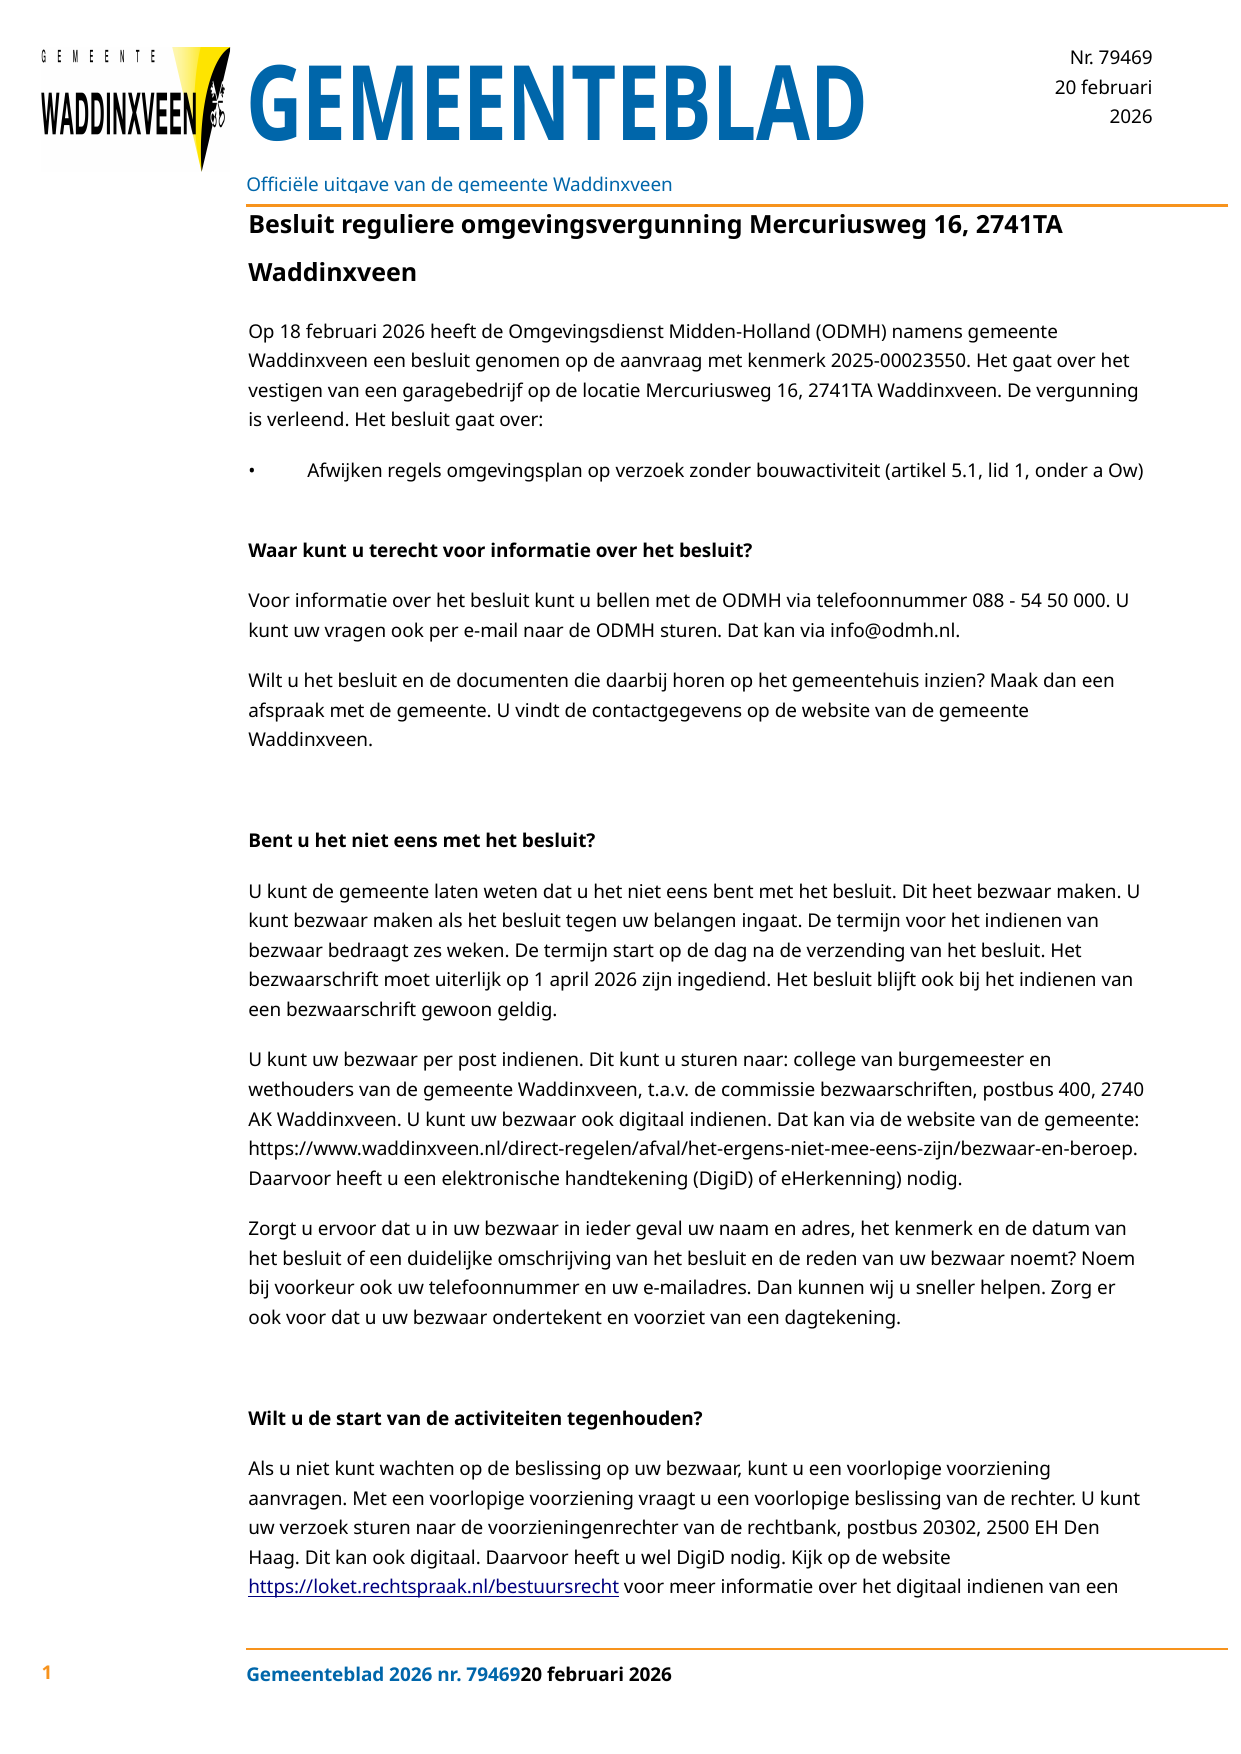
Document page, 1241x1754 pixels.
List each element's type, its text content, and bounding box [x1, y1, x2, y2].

text Besluit reguliere omgevingsvergunning Mercuriusweg 16, 2741TA Waddinxveen [248, 207, 1152, 288]
list Afwijken regels omgevingsplan op verzoek zonder bouwactiviteit (artikel 5.1, lid 1, onder a Ow) [248, 457, 1152, 483]
text Als u niet kunt wachten op de beslissing op uw bezwaar, kunt u een voorlopige voorziening aanvragen. Met een voorlopige voorziening vraagt u een voorlopige beslissing van de rechter. U kunt uw verzoek sturen naar de voorzieningenrechter van de rechtbank, postbus 20302, 2500 EH Den Haag. Dit kan ook digitaal. Daarvoor heeft u wel DigiD nodig. Kijk op de website https://loket.rechtspraak.nl/bestuursrecht voor meer informatie over het digitaal indienen van een [248, 1455, 1152, 1599]
text Bent u het niet eens met het besluit? [248, 827, 1152, 853]
text Wilt u de start van de activiteiten tegenhouden? [248, 1405, 1152, 1431]
text Waar kunt u terecht voor informatie over het besluit? [248, 537, 1152, 563]
text Zorgt u ervoor dat u in uw bezwaar in ieder geval uw naam en adres, het kenmerk en de datum van het besluit of een duidelijke omschrijving van het besluit en de reden van uw bezwaar noemt? Noem bij voorkeur ook uw telefoonnummer en uw e-mailadres. Dan kunnen wij u sneller helpen. Zorg er ook voor dat u uw bezwaar ondertekent en voorziet van een dagtekening. [248, 1215, 1152, 1330]
text Op 18 februari 2026 heeft de Omgevingsdienst Midden-Holland (ODMH) namens gemeente Waddinxveen een besluit genomen op de aanvraag met kenmerk 2025-00023550. Het gaat over het vestigen van een garagebedrijf op de locatie Mercuriusweg 16, 2741TA Waddinxveen. De vergunning is verleend. Het besluit gaat over: [248, 318, 1152, 432]
text U kunt uw bezwaar per post indienen. Dit kunt u sturen naar: college van burgemeester en wethouders van de gemeente Waddinxveen, t.a.v. de commissie bezwaarschriften, postbus 400, 2740 AK Waddinxveen. U kunt uw bezwaar ook digitaal indienen. Dat kan via de website van de gemeente: https://www.waddinxveen.nl/direct-regelen/afval/het-ergens-niet-mee-eens-zijn/bezwaar-en-beroep. Daarvoor heeft u een elektronische handtekening (DigiD) of eHerkenning) nodig. [248, 1047, 1152, 1191]
text Wilt u het besluit en de documenten die daarbij horen op het gemeentehuis inzien? Maak dan een afspraak met de gemeente. U vindt de contactgegevens op de website van de gemeente Waddinxveen. [248, 667, 1152, 752]
text U kunt de gemeente laten weten dat u het niet eens bent met het besluit. Dit heet bezwaar maken. U kunt bezwaar maken als het besluit tegen uw belangen ingaat. De termijn voor het indienen van bezwaar bedraagt zes weken. De termijn start op de dag na de verzending van het besluit. Het bezwaarschrift moet uiterlijk op 1 april 2026 zijn ingediend. Het besluit blijft ook bij het indienen van een bezwaarschrift gewoon geldig. [248, 878, 1152, 1022]
text Voor informatie over het besluit kunt u bellen met de ODMH via telefoonnummer 088 - 54 50 000. U kunt uw vragen ook per e-mail naar de ODMH sturen. Dat kan via info@odmh.nl. [248, 587, 1152, 643]
picture [41, 47, 231, 172]
